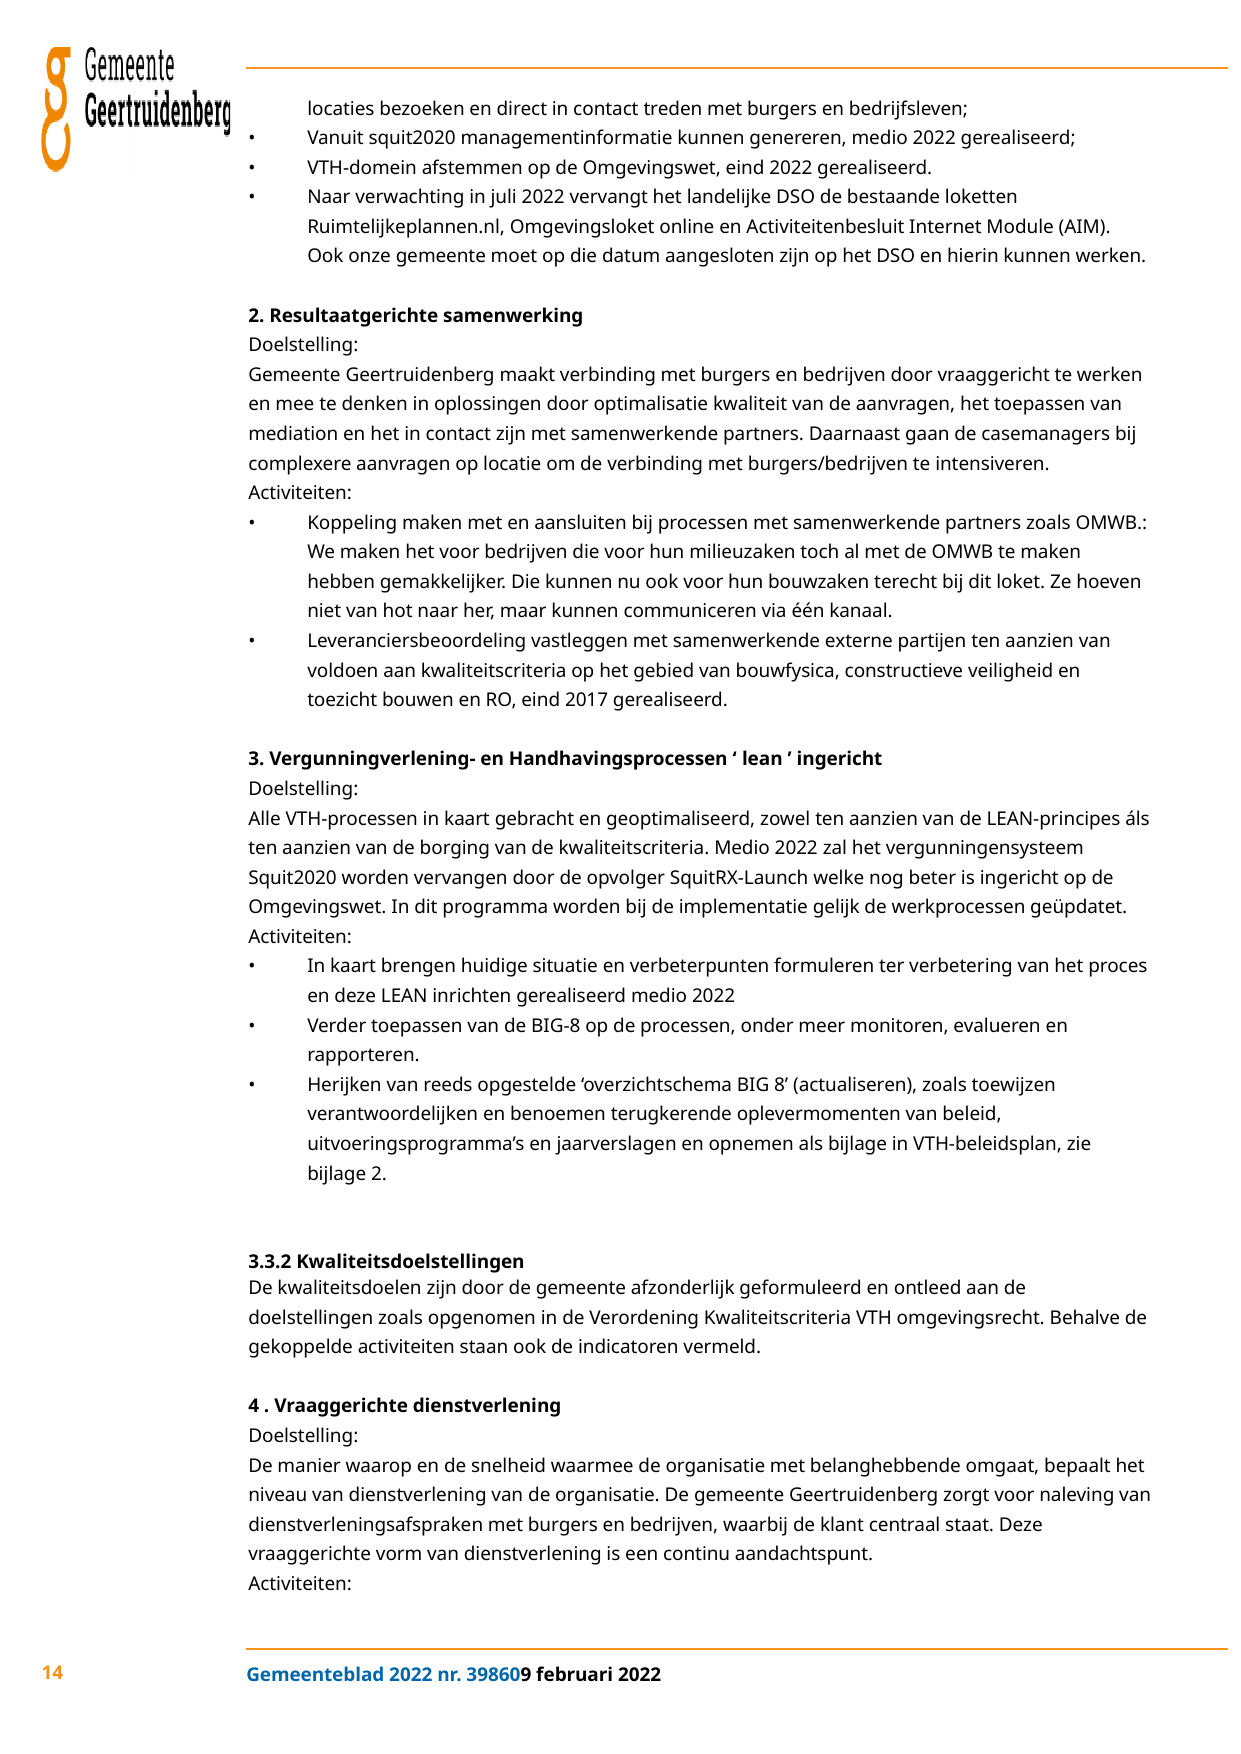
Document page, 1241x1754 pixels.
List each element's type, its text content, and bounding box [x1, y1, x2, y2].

text De manier waarop en de snelheid waarmee de organisatie met belanghebbende omgaat, bepaalt het niveau van dienstverlening van de organisatie. De gemeente Geertruidenberg zorgt voor naleving van dienstverleningsafspraken met burgers en bedrijven, waarbij de klant centraal staat. Deze vraaggerichte vorm van dienstverlening is een continu aandachtspunt. [248, 1452, 1152, 1566]
text Activiteiten: [248, 1570, 1152, 1596]
text 3.3.2 Kwaliteitsdoelstellingen [248, 1248, 1152, 1274]
text Doelstelling: [248, 1422, 1152, 1448]
picture [41, 47, 231, 172]
list locaties bezoeken en direct in contact treden met burgers en bedrijfsleven; [248, 95, 1152, 121]
text Activiteiten: [248, 479, 1152, 505]
text Doelstelling: [248, 775, 1152, 801]
text 4 . Vraaggerichte dienstverlening [248, 1393, 1152, 1418]
text De kwaliteitsdoelen zijn door de gemeente afzonderlijk geformuleerd en ontleed aan de doelstellingen zoals opgenomen in de Verordening Kwaliteitscriteria VTH omgevingsrecht. Behalve de gekoppelde activiteiten staan ook de indicatoren vermeld. [248, 1274, 1152, 1359]
text 2. Resultaatgerichte samenwerking [248, 302, 1152, 328]
text Alle VTH-processen in kaart gebracht en geoptimaliseerd, zowel ten aanzien van de LEAN-principes áls ten aanzien van de borging van de kwaliteitscriteria. Medio 2022 zal het vergunningensysteem Squit2020 worden vervangen door de opvolger SquitRX-Launch welke nog beter is ingericht op de Omgevingswet. In dit programma worden bij de implementatie gelijk de werkprocessen geüpdatet. [248, 805, 1152, 919]
list In kaart brengen huidige situatie en verbeterpunten formuleren ter verbetering van het proces en deze LEAN inrichten gerealiseerd medio 2022 [248, 953, 1152, 1008]
list Koppeling maken met en aansluiten bij processen met samenwerkende partners zoals OMWB.: We maken het voor bedrijven die voor hun milieuzaken toch al met de OMWB te maken hebben gemakkelijker. Die kunnen nu ook voor hun bouwzaken terecht bij dit loket. Ze hoeven niet van hot naar her, maar kunnen communiceren via één kanaal. [248, 509, 1152, 623]
text Activiteiten: [248, 923, 1152, 949]
text Gemeente Geertruidenberg maakt verbinding met burgers en bedrijven door vraaggericht te werken en mee te denken in oplossingen door optimalisatie kwaliteit van de aanvragen, het toepassen van mediation en het in contact zijn met samenwerkende partners. Daarnaast gaan de casemanagers bij complexere aanvragen op locatie om de verbinding met burgers/bedrijven te intensiveren. [248, 361, 1152, 476]
list Naar verwachting in juli 2022 vervangt het landelijke DSO de bestaande loketten Ruimtelijkeplannen.nl, Omgevingsloket online en Activiteitenbesluit Internet Module (AIM). Ook onze gemeente moet op die datum aangesloten zijn op het DSO en hierin kunnen werken. [248, 183, 1152, 268]
list Leveranciersbeoordeling vastleggen met samenwerkende externe partijen ten aanzien van voldoen aan kwaliteitscriteria op het gebied van bouwfysica, constructieve veiligheid en toezicht bouwen en RO, eind 2017 gerealiseerd. [248, 627, 1152, 712]
list Vanuit squit2020 managementinformatie kunnen genereren, medio 2022 gerealiseerd; [248, 124, 1152, 150]
list Herijken van reeds opgestelde ‘overzichtschema BIG 8’ (actualiseren), zoals toewijzen verantwoordelijken en benoemen terugkerende oplevermomenten van beleid, uitvoeringsprogramma’s en jaarverslagen en opnemen als bijlage in VTH-beleidsplan, zie bijlage 2. [248, 1071, 1152, 1186]
text Doelstelling: [248, 331, 1152, 357]
list Verder toepassen van de BIG-8 op de processen, onder meer monitoren, evalueren en rapporteren. [248, 1012, 1152, 1067]
text 3. Vergunningverlening- en Handhavingsprocessen ‘ lean ’ ingericht [248, 746, 1152, 771]
list VTH-domein afstemmen op de Omgevingswet, eind 2022 gerealiseerd. [248, 154, 1152, 180]
